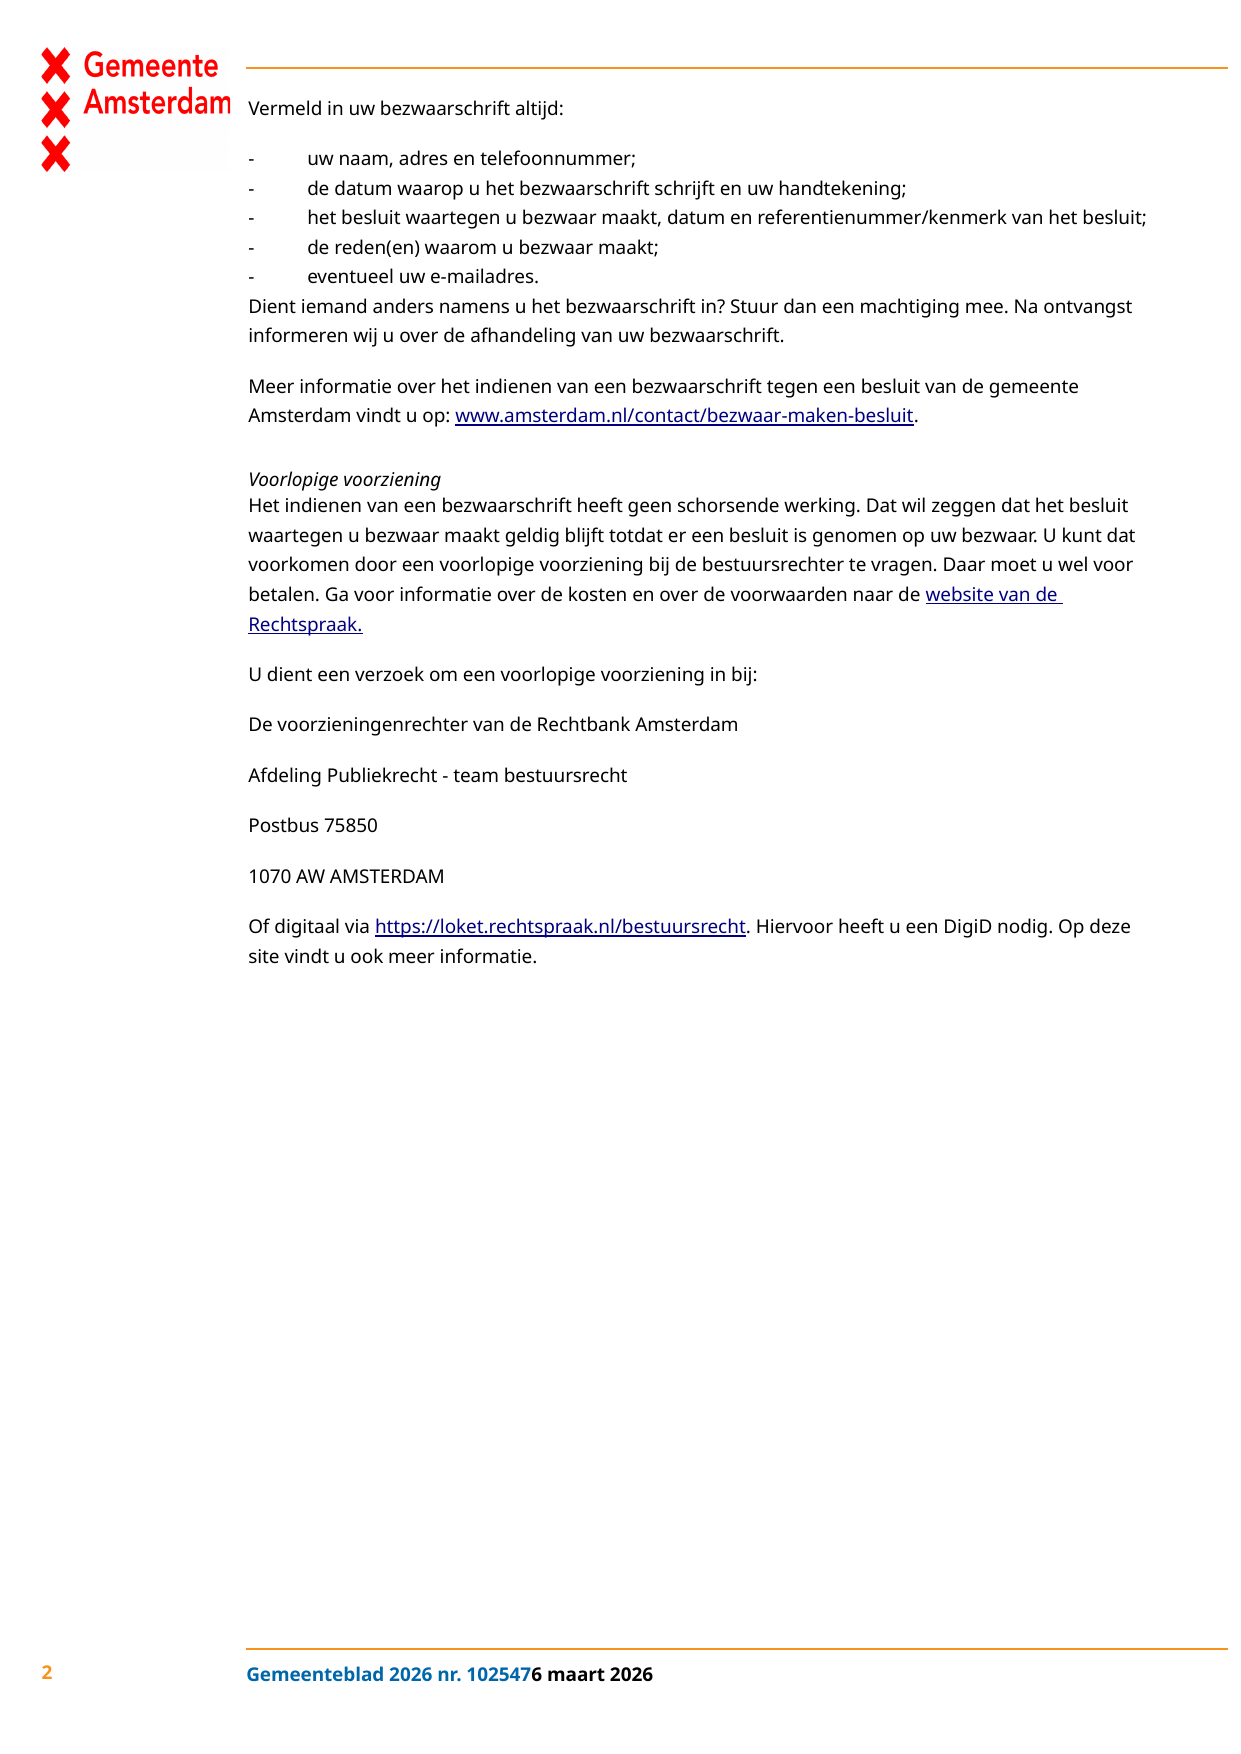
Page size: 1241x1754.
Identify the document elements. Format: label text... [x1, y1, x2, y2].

text Dient iemand anders namens u het bezwaarschrift in? Stuur dan een machtiging mee. Na ontvangst informeren wij u over de afhandeling van uw bezwaarschrift. [248, 293, 1152, 348]
text Het indienen van een bezwaarschrift heeft geen schorsende werking. Dat wil zeggen dat het besluit waartegen u bezwaar maakt geldig blijft totdat er een besluit is genomen op uw bezwaar. U kunt dat voorkomen door een voorlopige voorziening bij de bestuursrechter te vragen. Daar moet u wel voor betalen. Ga voor informatie over de kosten en over de voorwaarden naar de website van de Rechtspraak. [248, 492, 1152, 636]
text 1070 AW AMSTERDAM [248, 863, 1152, 888]
list eventueel uw e-mailadres. [248, 263, 1152, 289]
list de datum waarop u het bezwaarschrift schrijft en uw handtekening; [248, 175, 1152, 201]
list uw naam, adres en telefoonnummer; [248, 145, 1152, 171]
text Meer informatie over het indienen van een bezwaarschrift tegen een besluit van de gemeente Amsterdam vindt u op: www.amsterdam.nl/contact/bezwaar-maken-besluit. [248, 373, 1152, 428]
picture [41, 47, 231, 172]
text De voorzieningenrechter van de Rechtbank Amsterdam [248, 712, 1152, 737]
text Of digitaal via https://loket.rechtspraak.nl/bestuursrecht. Hiervoor heeft u een DigiD nodig. Op deze site vindt u ook meer informatie. [248, 913, 1152, 968]
text Voorlopige voorziening [248, 467, 1152, 492]
text Postbus 75850 [248, 812, 1152, 838]
list het besluit waartegen u bezwaar maakt, datum en referentienummer/kenmerk van het besluit; [248, 204, 1152, 230]
text U dient een verzoek om een voorlopige voorziening in bij: [248, 661, 1152, 687]
list de reden(en) waarom u bezwaar maakt; [248, 234, 1152, 260]
text Vermeld in uw bezwaarschrift altijd: [248, 95, 1152, 121]
text Afdeling Publiekrecht - team bestuursrecht [248, 762, 1152, 788]
